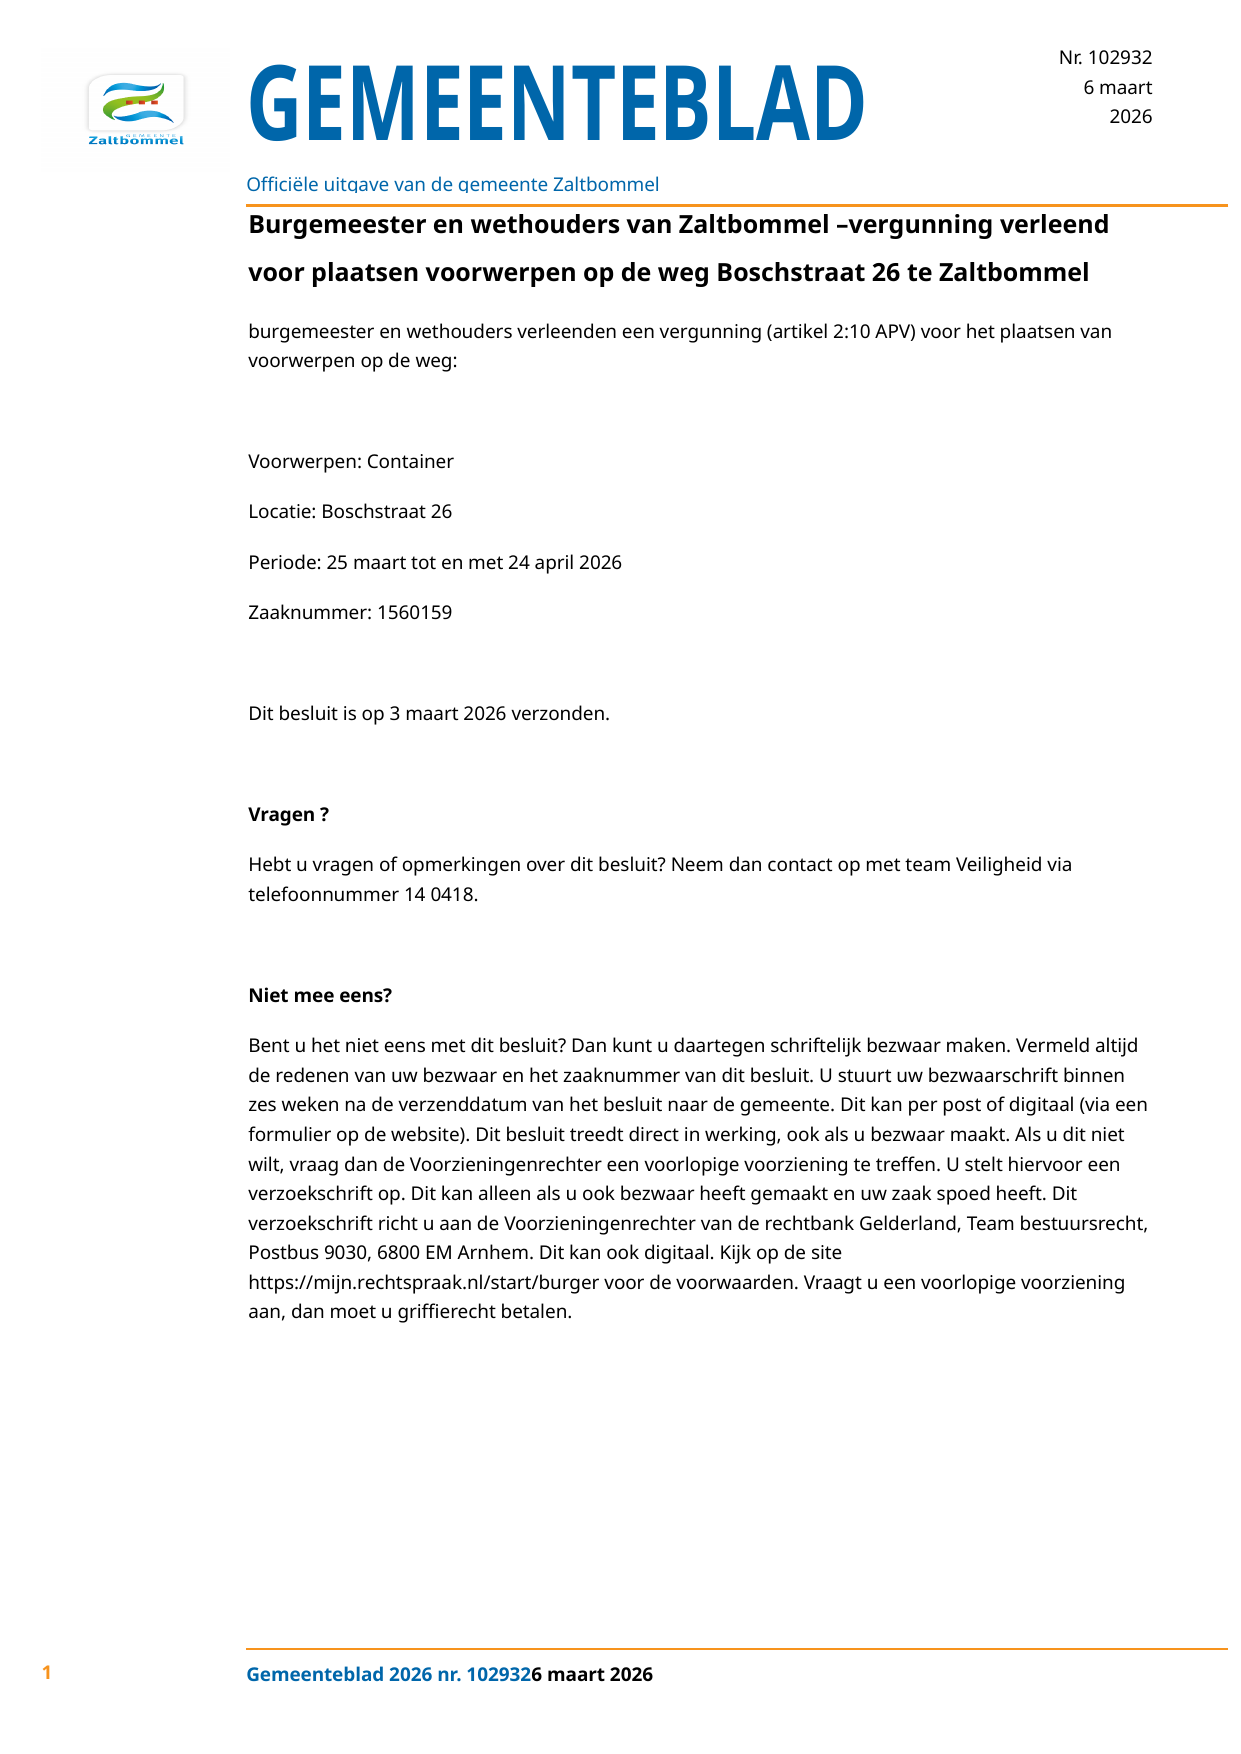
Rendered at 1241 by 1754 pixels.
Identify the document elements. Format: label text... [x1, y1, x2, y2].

picture [41, 47, 231, 172]
text Voorwerpen: Container [248, 448, 1152, 474]
text Vragen ? [248, 801, 1152, 827]
text Niet mee eens? [248, 982, 1152, 1008]
text Burgemeester en wethouders van Zaltbommel –vergunning verleend voor plaatsen voorwerpen op de weg Boschstraat 26 te Zaltbommel [248, 207, 1152, 288]
text Zaaknummer: 1560159 [248, 599, 1152, 625]
text Bent u het niet eens met dit besluit? Dan kunt u daartegen schriftelijk bezwaar maken. Vermeld altijd de redenen van uw bezwaar en het zaaknummer van dit besluit. U stuurt uw bezwaarschrift binnen zes weken na de verzenddatum van het besluit naar de gemeente. Dit kan per post of digitaal (via een formulier op de website). Dit besluit treedt direct in werking, ook als u bezwaar maakt. Als u dit niet wilt, vraag dan de Voorzieningenrechter een voorlopige voorziening te treffen. U stelt hiervoor een verzoekschrift op. Dit kan alleen als u ook bezwaar heeft gemaakt en uw zaak spoed heeft. Dit verzoekschrift richt u aan de Voorzieningenrechter van de rechtbank Gelderland, Team bestuursrecht, Postbus 9030, 6800 EM Arnhem. Dit kan ook digitaal. Kijk op de site https://mijn.rechtspraak.nl/start/burger voor de voorwaarden. Vraagt u een voorlopige voorziening aan, dan moet u griffierecht betalen. [248, 1032, 1152, 1324]
text Dit besluit is op 3 maart 2026 verzonden. [248, 700, 1152, 726]
text Hebt u vragen of opmerkingen over dit besluit? Neem dan contact op met team Veiligheid via telefoonnummer 14 0418. [248, 852, 1152, 907]
text Locatie: Boschstraat 26 [248, 499, 1152, 524]
text Periode: 25 maart tot en met 24 april 2026 [248, 549, 1152, 575]
text burgemeester en wethouders verleenden een vergunning (artikel 2:10 APV) voor het plaatsen van voorwerpen op de weg: [248, 318, 1152, 373]
